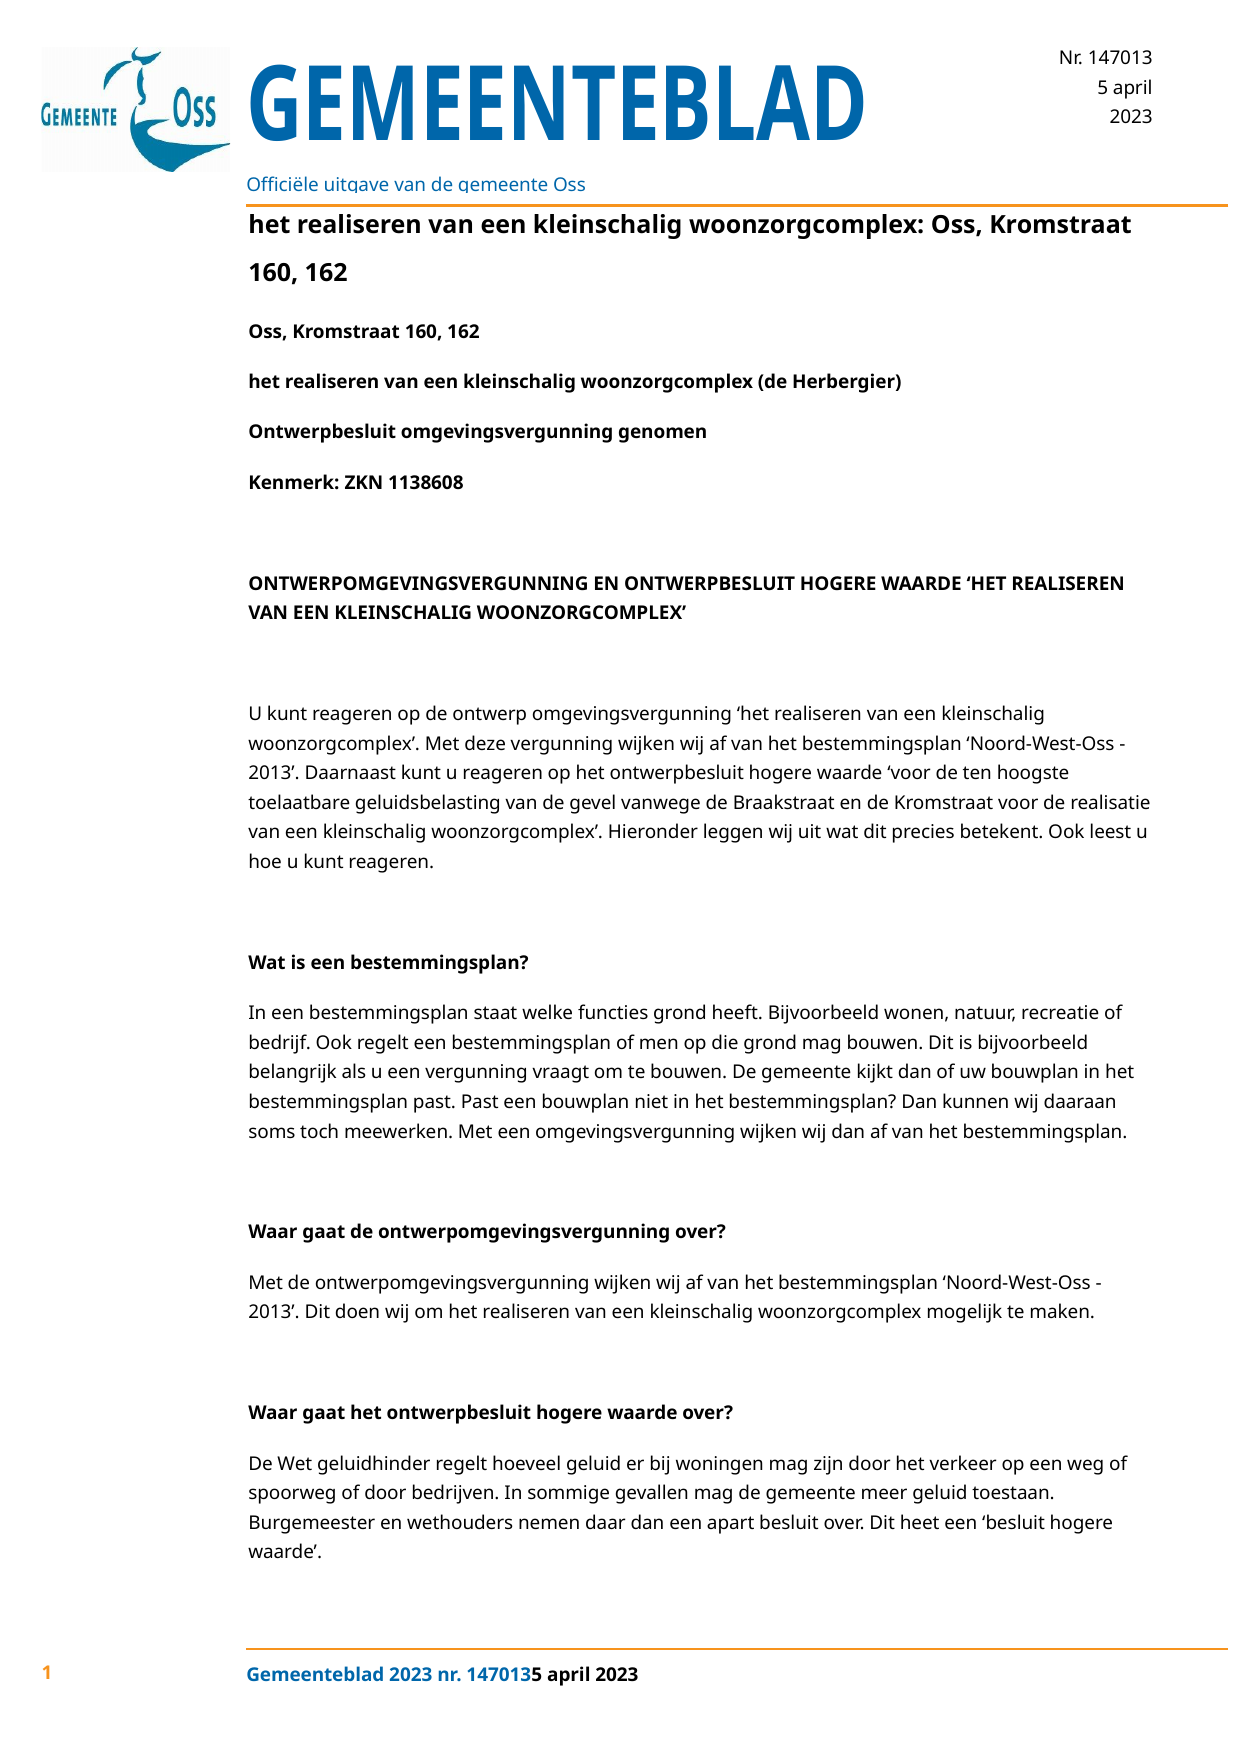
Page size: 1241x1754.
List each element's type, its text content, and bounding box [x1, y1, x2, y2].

text ONTWERPOMGEVINGSVERGUNNING EN ONTWERPBESLUIT HOGERE WAARDE ‘HET REALISEREN VAN EEN KLEINSCHALIG WOONZORGCOMPLEX’ [248, 570, 1152, 625]
text Oss, Kromstraat 160, 162 [248, 318, 1152, 344]
text Wat is een bestemmingsplan? [248, 949, 1152, 975]
text In een bestemmingsplan staat welke functies grond heeft. Bijvoorbeeld wonen, natuur, recreatie of bedrijf. Ook regelt een bestemmingsplan of men op die grond mag bouwen. Dit is bijvoorbeeld belangrijk als u een vergunning vraagt om te bouwen. De gemeente kijkt dan of uw bouwplan in het bestemmingsplan past. Past een bouwplan niet in het bestemmingsplan? Dan kunnen wij daaraan soms toch meewerken. Met een omgevingsvergunning wijken wij dan af van het bestemmingsplan. [248, 999, 1152, 1144]
text Kenmerk: ZKN 1138608 [248, 469, 1152, 495]
text U kunt reageren op de ontwerp omgevingsvergunning ‘het realiseren van een kleinschalig woonzorgcomplex’. Met deze vergunning wijken wij af van het bestemmingsplan ‘Noord-West-Oss - 2013’. Daarnaast kunt u reageren op het ontwerpbesluit hogere waarde ‘voor de ten hoogste toelaatbare geluidsbelasting van de gevel vanwege de Braakstraat en de Kromstraat voor de realisatie van een kleinschalig woonzorgcomplex’. Hieronder leggen wij uit wat dit precies betekent. Ook leest u hoe u kunt reageren. [248, 700, 1152, 874]
text Met de ontwerpomgevingsvergunning wijken wij af van het bestemmingsplan ‘Noord-West-Oss - 2013’. Dit doen wij om het realiseren van een kleinschalig woonzorgcomplex mogelijk te maken. [248, 1269, 1152, 1324]
picture [41, 47, 231, 172]
text De Wet geluidhinder regelt hoeveel geluid er bij woningen mag zijn door het verkeer op een weg of spoorweg of door bedrijven. In sommige gevallen mag de gemeente meer geluid toestaan. Burgemeester en wethouders nemen daar dan een apart besluit over. Dit heet een ‘besluit hogere waarde’. [248, 1450, 1152, 1564]
text Waar gaat het ontwerpbesluit hogere waarde over? [248, 1399, 1152, 1425]
text Ontwerpbesluit omgevingsvergunning genomen [248, 419, 1152, 444]
text het realiseren van een kleinschalig woonzorgcomplex: Oss, Kromstraat 160, 162 [248, 207, 1152, 288]
text Waar gaat de ontwerpomgevingsvergunning over? [248, 1219, 1152, 1244]
text het realiseren van een kleinschalig woonzorgcomplex (de Herbergier) [248, 368, 1152, 394]
